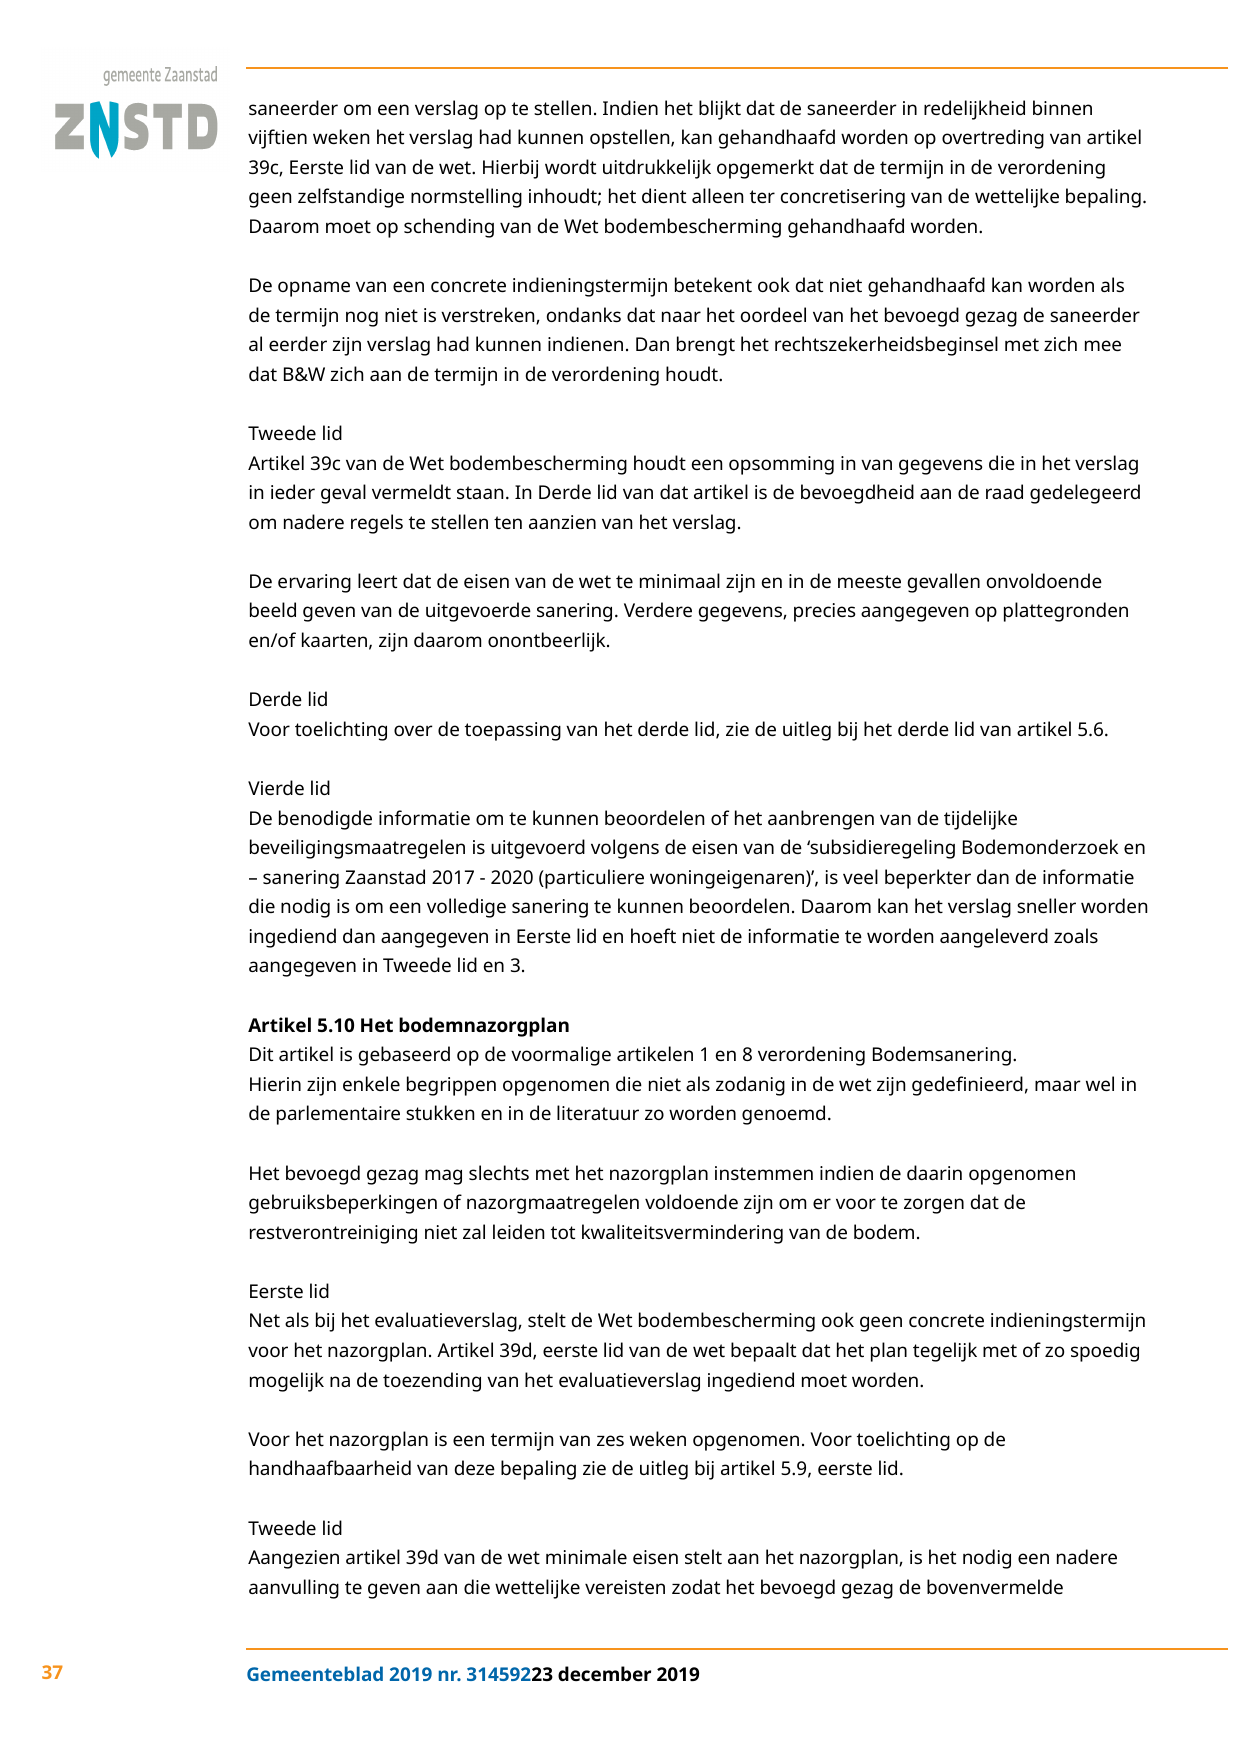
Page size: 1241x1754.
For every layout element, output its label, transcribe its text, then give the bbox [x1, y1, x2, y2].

text Voor toelichting over de toepassing van het derde lid, zie de uitleg bij het derde lid van artikel 5.6. [248, 716, 1152, 742]
text Voor het nazorgplan is een termijn van zes weken opgenomen. Voor toelichting op de handhaafbaarheid van deze bepaling zie de uitleg bij artikel 5.9, eerste lid. [248, 1426, 1152, 1481]
text Artikel 39c van de Wet bodembescherming houdt een opsomming in van gegevens die in het verslag in ieder geval vermeldt staan. In Derde lid van dat artikel is de bevoegdheid aan de raad gedelegeerd om nadere regels te stellen ten aanzien van het verslag. [248, 450, 1152, 535]
text Derde lid [248, 686, 1152, 712]
text Artikel 5.10 Het bodemnazorgplan [248, 1012, 1152, 1038]
text Net als bij het evaluatieverslag, stelt de Wet bodembescherming ook geen concrete indieningstermijn voor het nazorgplan. Artikel 39d, eerste lid van de wet bepaalt dat het plan tegelijk met of zo spoedig mogelijk na de toezending van het evaluatieverslag ingediend moet worden. [248, 1308, 1152, 1393]
text Het bevoegd gezag mag slechts met het nazorgplan instemmen indien de daarin opgenomen gebruiksbeperkingen of nazorgmaatregelen voldoende zijn om er voor te zorgen dat de restverontreiniging niet zal leiden tot kwaliteitsvermindering van de bodem. [248, 1160, 1152, 1245]
text Dit artikel is gebaseerd op de voormalige artikelen 1 en 8 verordening Bodemsanering. [248, 1041, 1152, 1067]
text Tweede lid [248, 1515, 1152, 1541]
text De benodigde informatie om te kunnen beoordelen of het aanbrengen van de tijdelijke beveiligingsmaatregelen is uitgevoerd volgens de eisen van de ‘subsidieregeling Bodemonderzoek en – sanering Zaanstad 2017 - 2020 (particuliere woningeigenaren)’, is veel beperkter dan de informatie die nodig is om een volledige sanering te kunnen beoordelen. Daarom kan het verslag sneller worden ingediend dan aangegeven in Eerste lid en hoeft niet de informatie te worden aangeleverd zoals aangegeven in Tweede lid en 3. [248, 805, 1152, 978]
text De ervaring leert dat de eisen van de wet te minimaal zijn en in de meeste gevallen onvoldoende beeld geven van de uitgevoerde sanering. Verdere gegevens, precies aangegeven op plattegronden en/of kaarten, zijn daarom onontbeerlijk. [248, 568, 1152, 653]
text Eerste lid [248, 1278, 1152, 1304]
text saneerder om een verslag op te stellen. Indien het blijkt dat de saneerder in redelijkheid binnen vijftien weken het verslag had kunnen opstellen, kan gehandhaafd worden op overtreding van artikel 39c, Eerste lid van de wet. Hierbij wordt uitdrukkelijk opgemerkt dat de termijn in de verordening geen zelfstandige normstelling inhoudt; het dient alleen ter concretisering van de wettelijke bepaling. Daarom moet op schending van de Wet bodembescherming gehandhaafd worden. [248, 95, 1152, 239]
text Tweede lid [248, 420, 1152, 446]
picture [41, 47, 231, 172]
text Aangezien artikel 39d van de wet minimale eisen stelt aan het nazorgplan, is het nodig een nadere aanvulling te geven aan die wettelijke vereisten zodat het bevoegd gezag de bovenvermelde [248, 1544, 1152, 1600]
text De opname van een concrete indieningstermijn betekent ook dat niet gehandhaafd kan worden als de termijn nog niet is verstreken, ondanks dat naar het oordeel van het bevoegd gezag de saneerder al eerder zijn verslag had kunnen indienen. Dan brengt het rechtszekerheidsbeginsel met zich mee dat B&W zich aan de termijn in de verordening houdt. [248, 272, 1152, 387]
text Hierin zijn enkele begrippen opgenomen die niet als zodanig in de wet zijn gedefinieerd, maar wel in de parlementaire stukken en in de literatuur zo worden genoemd. [248, 1071, 1152, 1126]
text Vierde lid [248, 775, 1152, 801]
